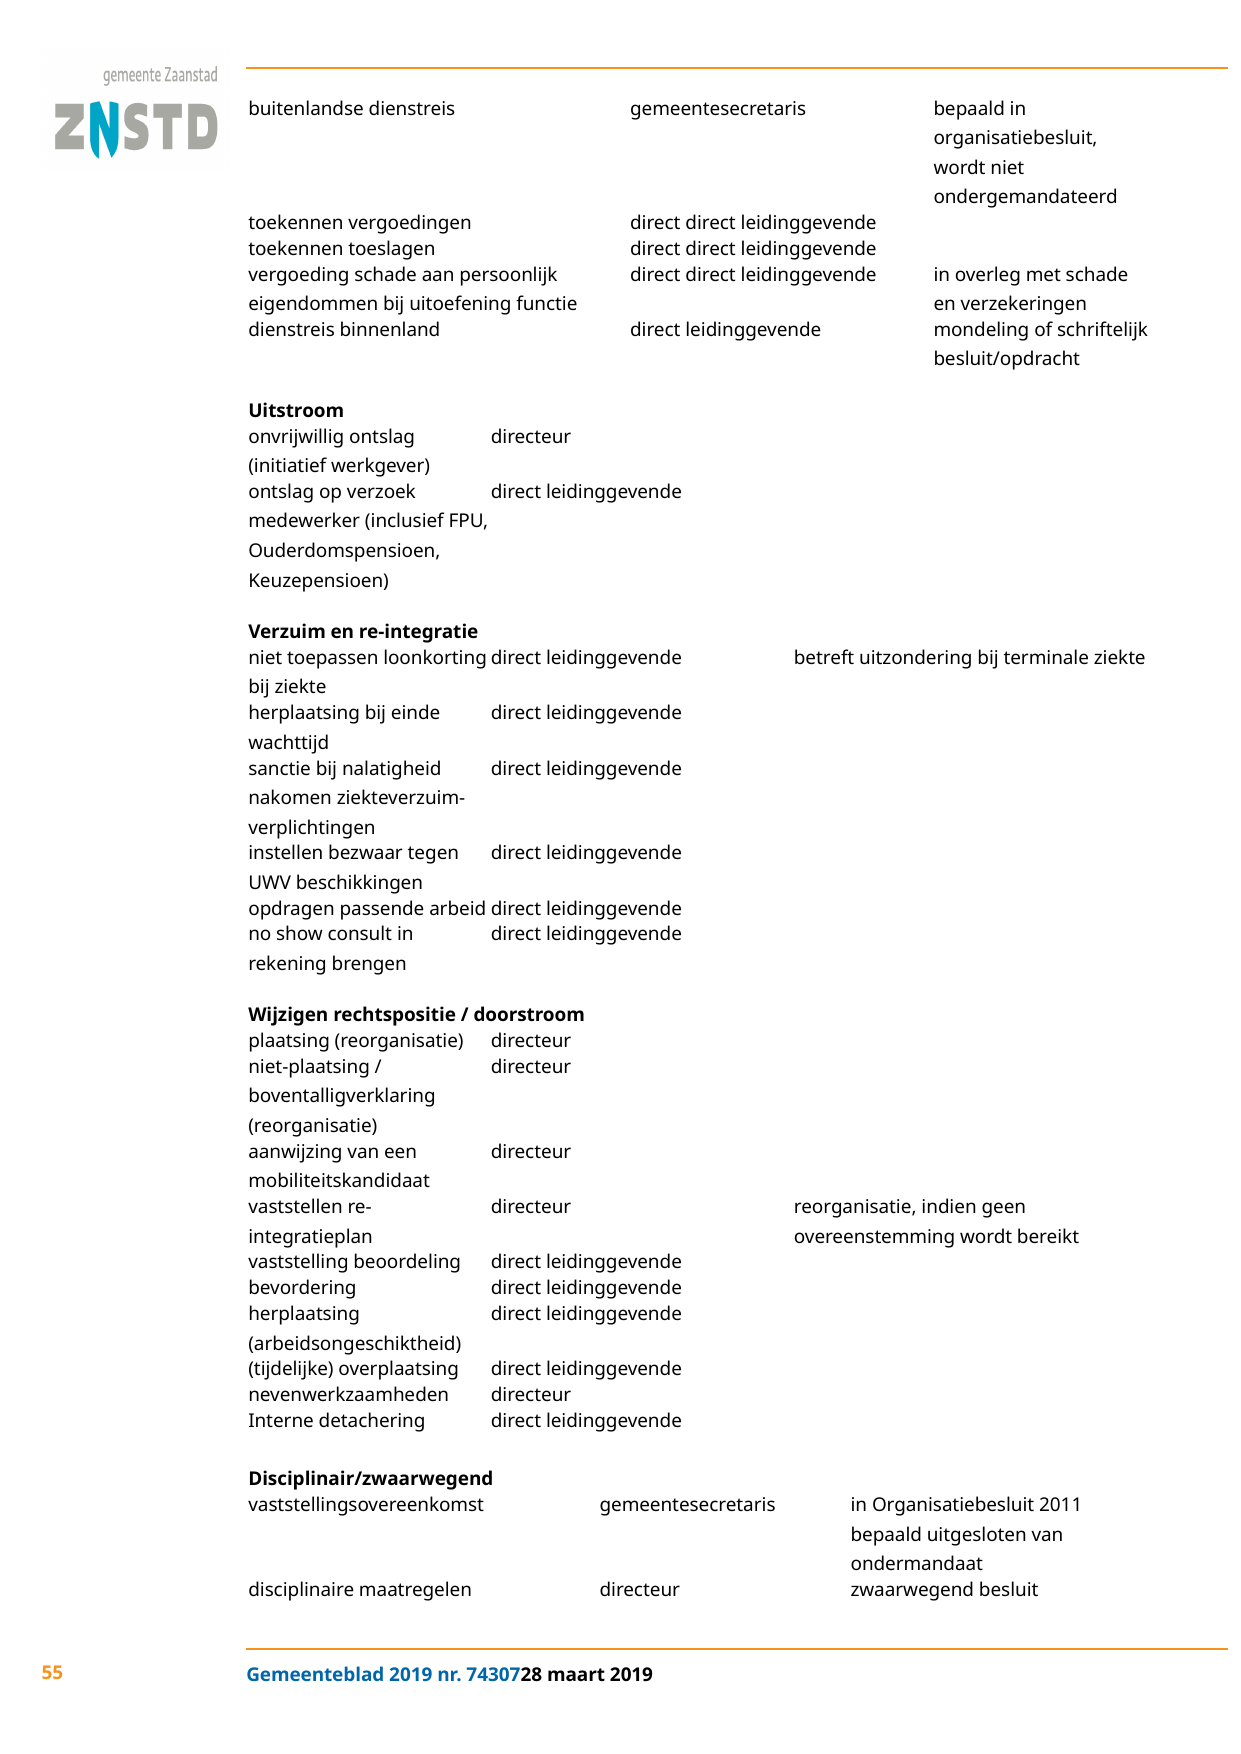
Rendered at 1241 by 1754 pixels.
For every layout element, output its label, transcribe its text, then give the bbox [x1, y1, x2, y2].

picture [41, 47, 231, 172]
table_cell buitenlandse dienstreis [248, 95, 630, 209]
table_cell direct leidinggevende [491, 1355, 794, 1381]
table_cell instellen bezwaar tegen UWV beschikkingen [248, 840, 491, 895]
table_cell [794, 1355, 1152, 1381]
table_cell opdragen passende arbeid [248, 895, 491, 921]
table_cell direct leidinggevende [491, 921, 794, 976]
table_cell directeur [491, 1028, 794, 1053]
table_cell directeur [491, 1193, 794, 1249]
table_cell in overleg met schade en verzekeringen [933, 261, 1152, 316]
table_cell direct leidinggevende [491, 840, 794, 895]
table_cell [794, 921, 1152, 976]
table_cell aanwijzing van een mobiliteitskandidaat [248, 1138, 491, 1193]
table_cell direct direct leidinggevende [630, 235, 933, 261]
table_cell direct leidinggevende [491, 895, 794, 921]
table_cell Uitstroom [248, 397, 1152, 423]
table_cell zwaarwegend besluit [850, 1576, 1152, 1602]
table_cell [794, 1028, 1152, 1053]
table_cell onvrijwillig ontslag (initiatief werkgever) [248, 423, 491, 478]
table_cell direct leidinggevende [630, 316, 933, 371]
table_cell plaatsing (reorganisatie) [248, 1028, 491, 1053]
table_cell [794, 423, 1152, 478]
table_cell direct direct leidinggevende [630, 261, 933, 316]
table_cell [794, 840, 1152, 895]
table_cell niet toepassen loonkorting bij ziekte [248, 644, 491, 699]
table_cell in Organisatiebesluit 2011 bepaald uitgesloten van ondermandaat [850, 1491, 1152, 1576]
table_cell gemeentesecretaris [599, 1491, 850, 1576]
table_cell herplaatsing (arbeidsongeschiktheid) [248, 1300, 491, 1355]
table_cell [794, 755, 1152, 839]
table_cell Verzuim en re-integratie [248, 618, 491, 644]
table_cell toekennen vergoedingen [248, 209, 630, 235]
table_cell direct leidinggevende [491, 644, 794, 699]
table_cell direct direct leidinggevende [630, 209, 933, 235]
table_cell (tijdelijke) overplaatsing [248, 1355, 491, 1381]
table_cell [491, 618, 794, 644]
table_cell vaststelling beoordeling [248, 1249, 491, 1274]
table_cell ontslag op verzoek medewerker (inclusief FPU, Ouderdomspensioen, Keuzepensioen) [248, 478, 491, 593]
table_cell [794, 1138, 1152, 1193]
table_cell direct leidinggevende [491, 1249, 794, 1274]
table_cell [933, 209, 1152, 235]
table_cell [794, 618, 1152, 644]
table_cell direct leidinggevende [491, 1407, 794, 1433]
table_cell sanctie bij nalatigheid nakomen ziekteverzuim-verplichtingen [248, 755, 491, 839]
table_cell [794, 895, 1152, 921]
table_cell nevenwerkzaamheden [248, 1381, 491, 1407]
table_header Disciplinair/zwaarwegend [248, 1466, 1152, 1491]
table_cell direct leidinggevende [491, 699, 794, 755]
table_cell reorganisatie, indien geen overeenstemming wordt bereikt [794, 1193, 1152, 1249]
table_cell [248, 593, 1152, 618]
table_cell directeur [491, 1053, 794, 1138]
table_cell [794, 1249, 1152, 1274]
table_cell herplaatsing bij einde wachttijd [248, 699, 491, 755]
table_cell directeur [491, 423, 794, 478]
table_cell bevordering [248, 1274, 491, 1300]
table_cell [794, 1381, 1152, 1407]
table_cell no show consult in rekening brengen [248, 921, 491, 976]
table_cell vaststellingsovereenkomst [248, 1491, 599, 1576]
table_cell dienstreis binnenland [248, 316, 630, 371]
table_cell directeur [599, 1576, 850, 1602]
table_cell disciplinaire maatregelen [248, 1576, 599, 1602]
table_cell [794, 478, 1152, 593]
table_cell directeur [491, 1381, 794, 1407]
table_cell [933, 235, 1152, 261]
table_cell direct leidinggevende [491, 755, 794, 839]
table_cell bepaald in organisatiebesluit, wordt niet ondergemandateerd [933, 95, 1152, 209]
table_cell [794, 1274, 1152, 1300]
table_cell gemeentesecretaris [630, 95, 933, 209]
table_cell Wijzigen rechtspositie / doorstroom [248, 1002, 1152, 1027]
table_cell direct leidinggevende [491, 1274, 794, 1300]
table_cell direct leidinggevende [491, 478, 794, 593]
table_cell [794, 1407, 1152, 1433]
table_cell Interne detachering [248, 1407, 491, 1433]
table_cell betreft uitzondering bij terminale ziekte [794, 644, 1152, 699]
table_cell [248, 976, 1152, 1002]
table_cell [794, 1300, 1152, 1355]
table_cell directeur [491, 1138, 794, 1193]
table_cell niet-plaatsing / boventalligverklaring (reorganisatie) [248, 1053, 491, 1138]
table_cell [794, 1053, 1152, 1138]
table_cell direct leidinggevende [491, 1300, 794, 1355]
table_cell mondeling of schriftelijk besluit/opdracht [933, 316, 1152, 371]
table_cell [248, 371, 1152, 397]
table_cell toekennen toeslagen [248, 235, 630, 261]
table_cell [794, 699, 1152, 755]
table_cell vaststellen re-integratieplan [248, 1193, 491, 1249]
table_cell vergoeding schade aan persoonlijk eigendommen bij uitoefening functie [248, 261, 630, 316]
